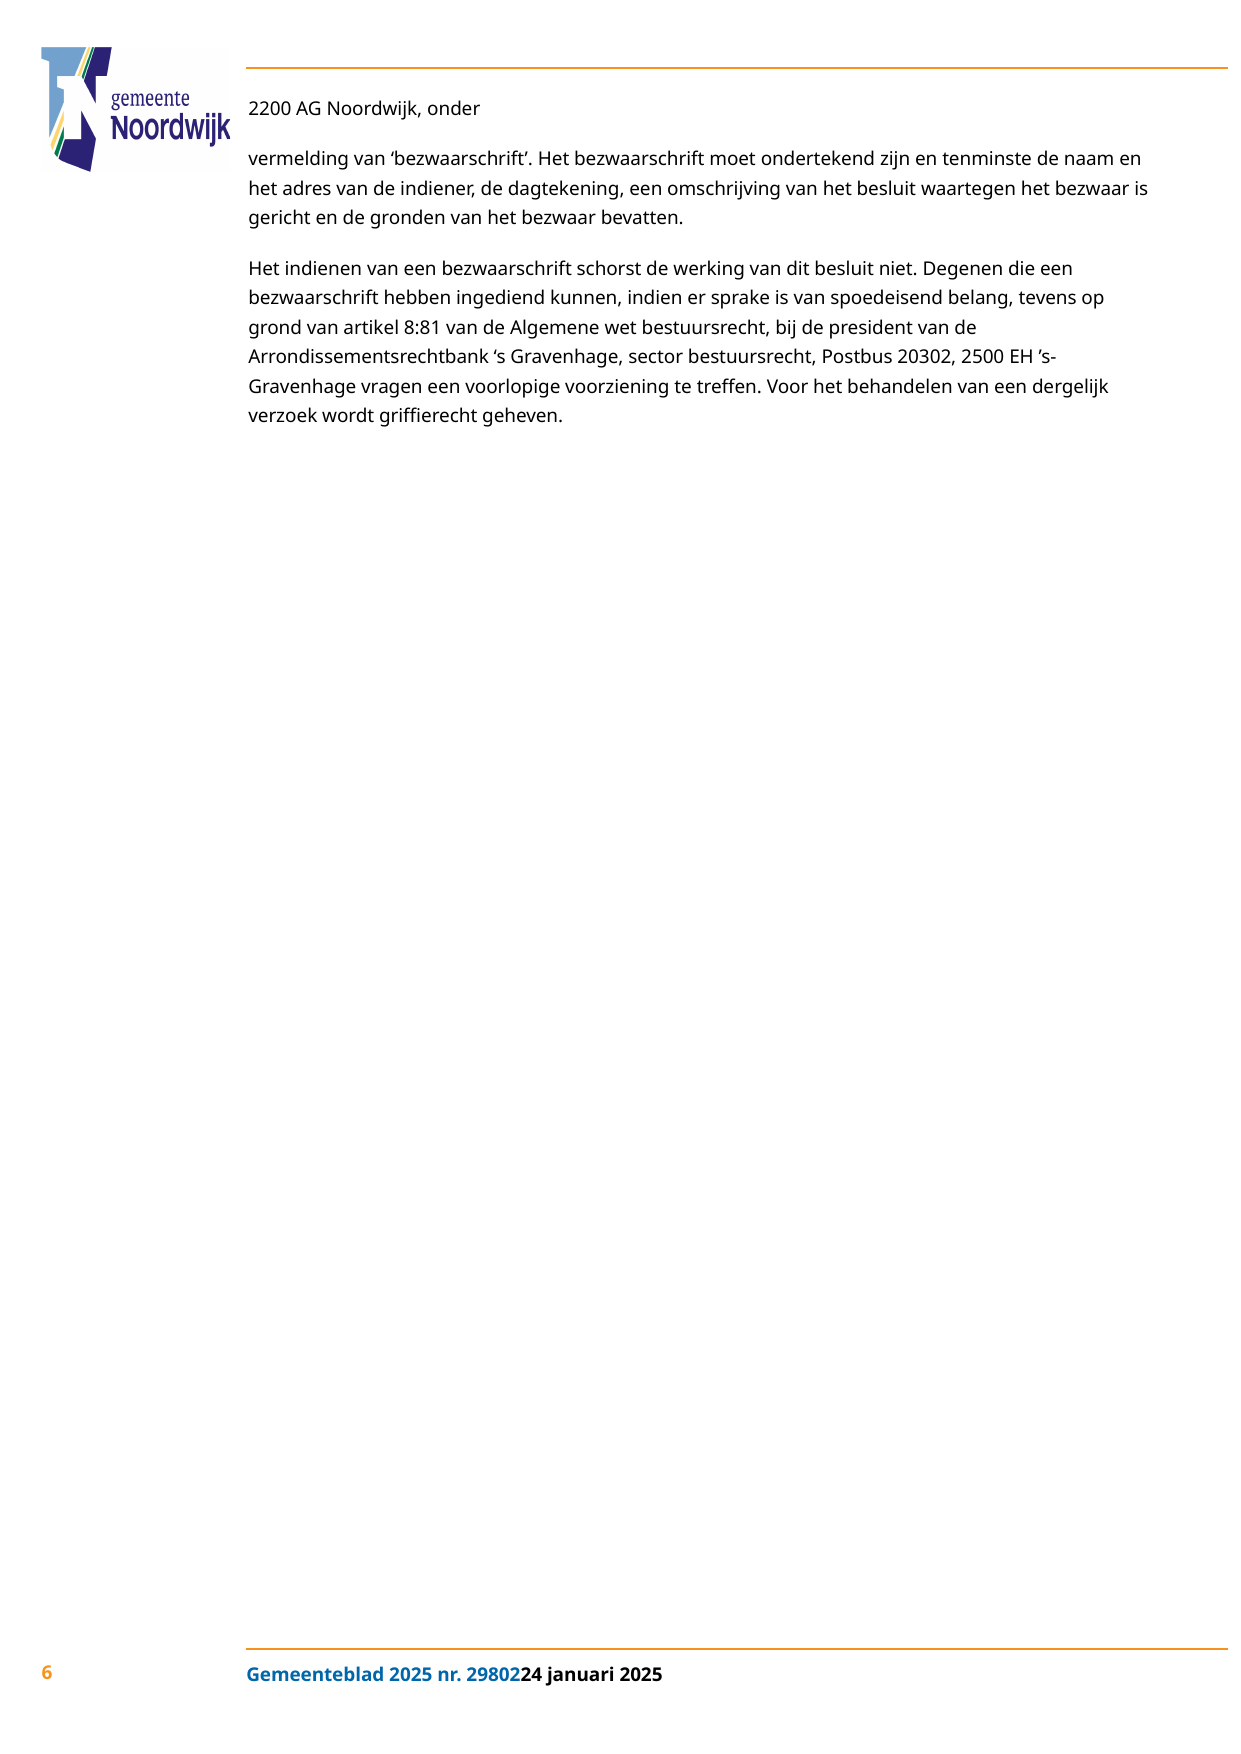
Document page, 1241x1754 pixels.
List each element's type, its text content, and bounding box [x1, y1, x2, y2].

text Het indienen van een bezwaarschrift schorst de werking van dit besluit niet. Degenen die een bezwaarschrift hebben ingediend kunnen, indien er sprake is van spoedeisend belang, tevens op grond van artikel 8:81 van de Algemene wet bestuursrecht, bij de president van de Arrondissementsrechtbank ‘s Gravenhage, sector bestuursrecht, Postbus 20302, 2500 EH ’s-Gravenhage vragen een voorlopige voorziening te treffen. Voor het behandelen van een dergelijk verzoek wordt griffierecht geheven. [248, 255, 1152, 428]
text vermelding van ‘bezwaarschrift’. Het bezwaarschrift moet ondertekend zijn en tenminste de naam en het adres van de indiener, de dagtekening, een omschrijving van het besluit waartegen het bezwaar is gericht en de gronden van het bezwaar bevatten. [248, 145, 1152, 230]
picture [41, 47, 231, 172]
text 2200 AG Noordwijk, onder [248, 95, 1152, 121]
